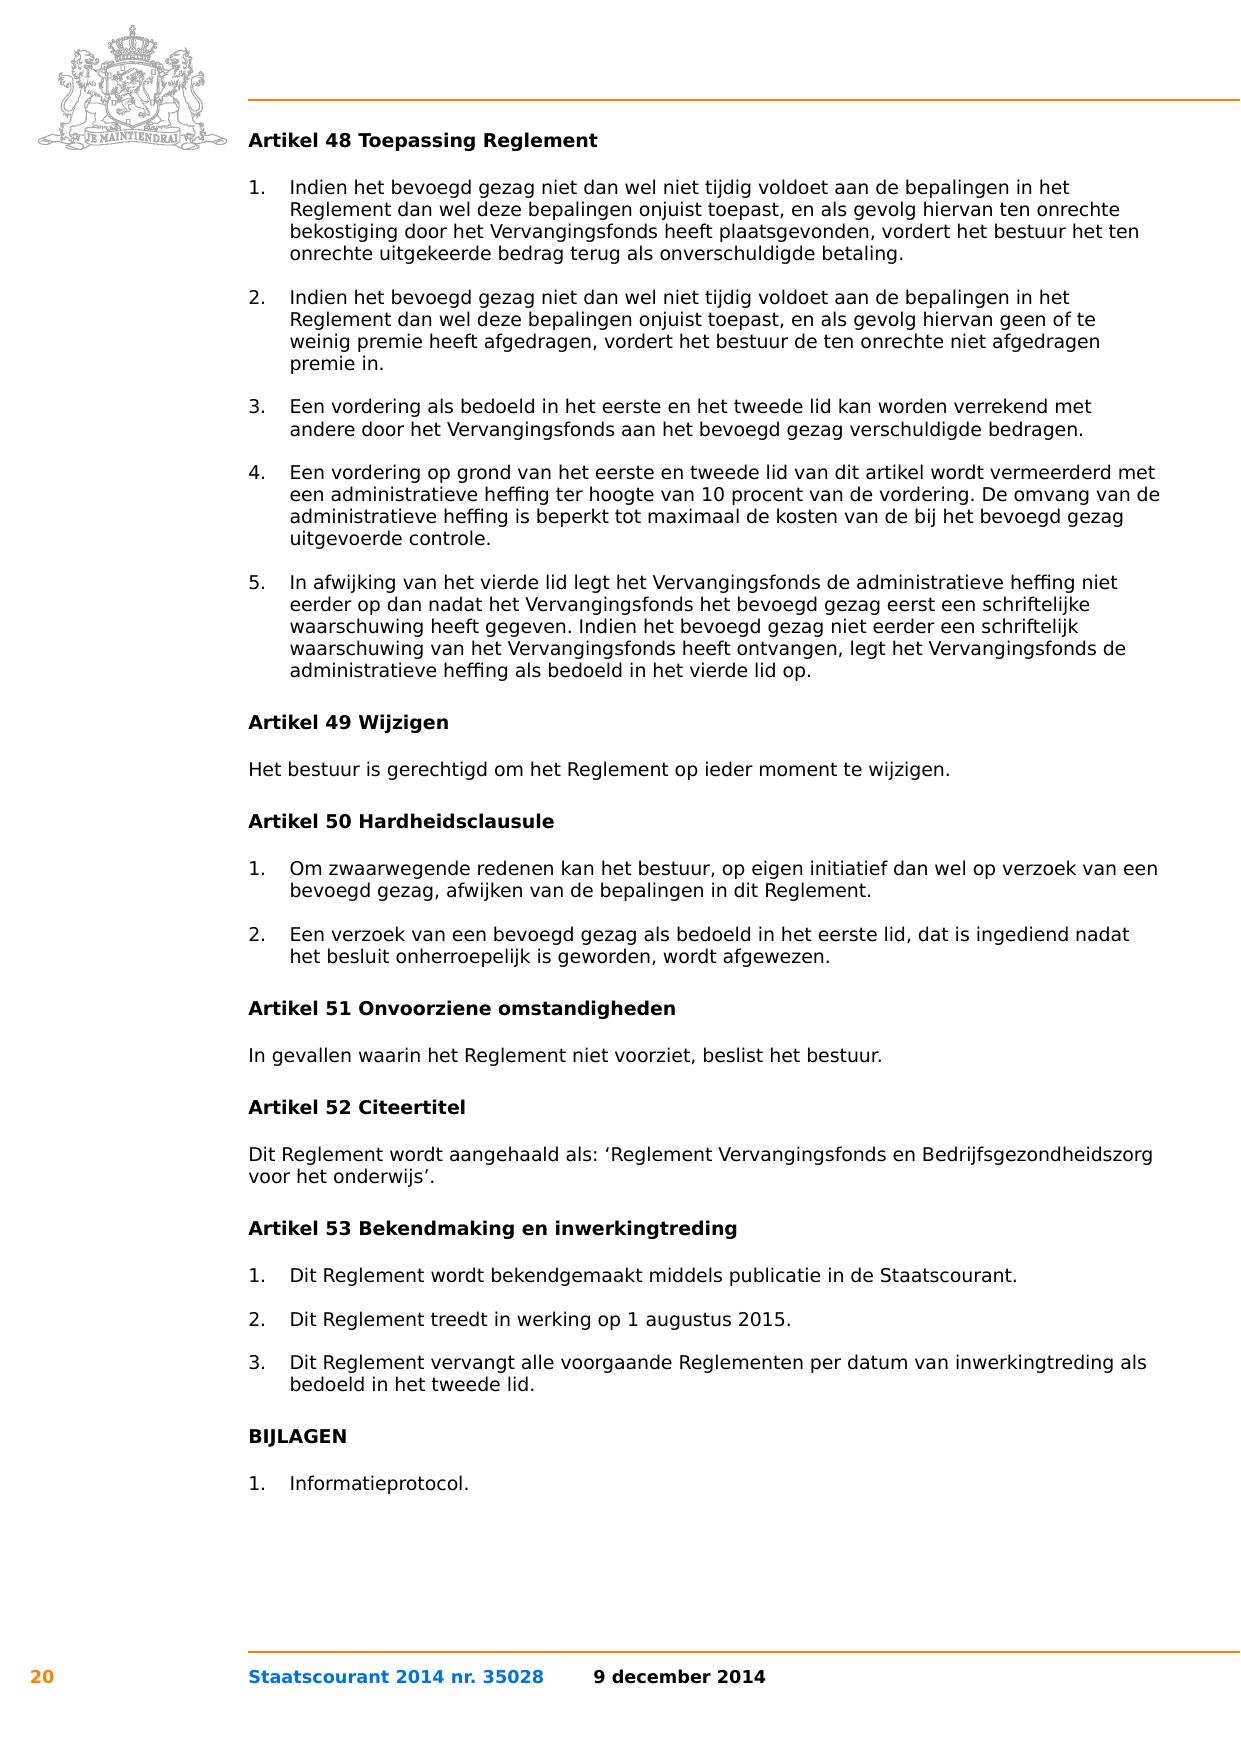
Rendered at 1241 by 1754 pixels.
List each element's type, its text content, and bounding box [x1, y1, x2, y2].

text 5. In afwijking van het vierde lid legt het Vervangingsfonds de administratieve heffing niet eerder op dan nadat het Vervangingsfonds het bevoegd gezag eerst een schriftelijke waarschuwing heeft gegeven. Indien het bevoegd gezag niet eerder een schriftelijk waarschuwing van het Vervangingsfonds heeft ontvangen, legt het Vervangingsfonds de administratieve heffing als bedoeld in het vierde lid op. [248, 572, 1163, 682]
subtitle Artikel 52 Citeertitel [248, 1097, 1163, 1119]
text 4. Een vordering op grond van het eerste en tweede lid van dit artikel wordt vermeerderd met een administratieve heffing ter hoogte van 10 procent van de vordering. De omvang van de administratieve heffing is beperkt tot maximaal de kosten van de bij het bevoegd gezag uitgevoerde controle. [248, 462, 1163, 550]
text Het bestuur is gerechtigd om het Reglement op ieder moment te wijzigen. [248, 759, 1163, 781]
text 2. Indien het bevoegd gezag niet dan wel niet tijdig voldoet aan de bepalingen in het Reglement dan wel deze bepalingen onjuist toepast, en als gevolg hiervan geen of te weinig premie heeft afgedragen, vordert het bestuur de ten onrechte niet afgedragen premie in. [248, 287, 1163, 374]
subtitle Artikel 48 Toepassing Reglement [248, 130, 1163, 152]
text 2. Een verzoek van een bevoegd gezag als bedoeld in het eerste lid, dat is ingediend nadat het besluit onherroepelijk is geworden, wordt afgewezen. [248, 924, 1163, 968]
subtitle Artikel 53 Bekendmaking en inwerkingtreding [248, 1218, 1163, 1239]
text Dit Reglement wordt aangehaald als: ‘Reglement Vervangingsfonds en Bedrijfsgezondheidszorg voor het onderwijs’. [248, 1144, 1163, 1188]
text 3. Dit Reglement vervangt alle voorgaande Reglementen per datum van inwerkingtreding als bedoeld in het tweede lid. [248, 1352, 1163, 1396]
subtitle BIJLAGEN [248, 1426, 1163, 1448]
text In gevallen waarin het Reglement niet voorziet, beslist het bestuur. [248, 1045, 1163, 1067]
picture [38, 25, 227, 150]
text 3. Een vordering als bedoeld in het eerste en het tweede lid kan worden verrekend met andere door het Vervangingsfonds aan het bevoegd gezag verschuldigde bedragen. [248, 396, 1163, 440]
text 1. Informatieprotocol. [248, 1473, 1163, 1495]
text 1. Dit Reglement wordt bekendgemaakt middels publicatie in de Staatscourant. [248, 1264, 1163, 1287]
subtitle Artikel 50 Hardheidsclausule [248, 811, 1163, 833]
text 1. Indien het bevoegd gezag niet dan wel niet tijdig voldoet aan de bepalingen in het Reglement dan wel deze bepalingen onjuist toepast, en als gevolg hiervan ten onrechte bekostiging door het Vervangingsfonds heeft plaatsgevonden, vordert het bestuur het ten onrechte uitgekeerde bedrag terug als onverschuldigde betaling. [248, 177, 1163, 265]
subtitle Artikel 49 Wijzigen [248, 712, 1163, 734]
text 1. Om zwaarwegende redenen kan het bestuur, op eigen initiatief dan wel op verzoek van een bevoegd gezag, afwijken van de bepalingen in dit Reglement. [248, 858, 1163, 902]
subtitle Artikel 51 Onvoorziene omstandigheden [248, 998, 1163, 1020]
text 2. Dit Reglement treedt in werking op 1 augustus 2015. [248, 1308, 1163, 1330]
